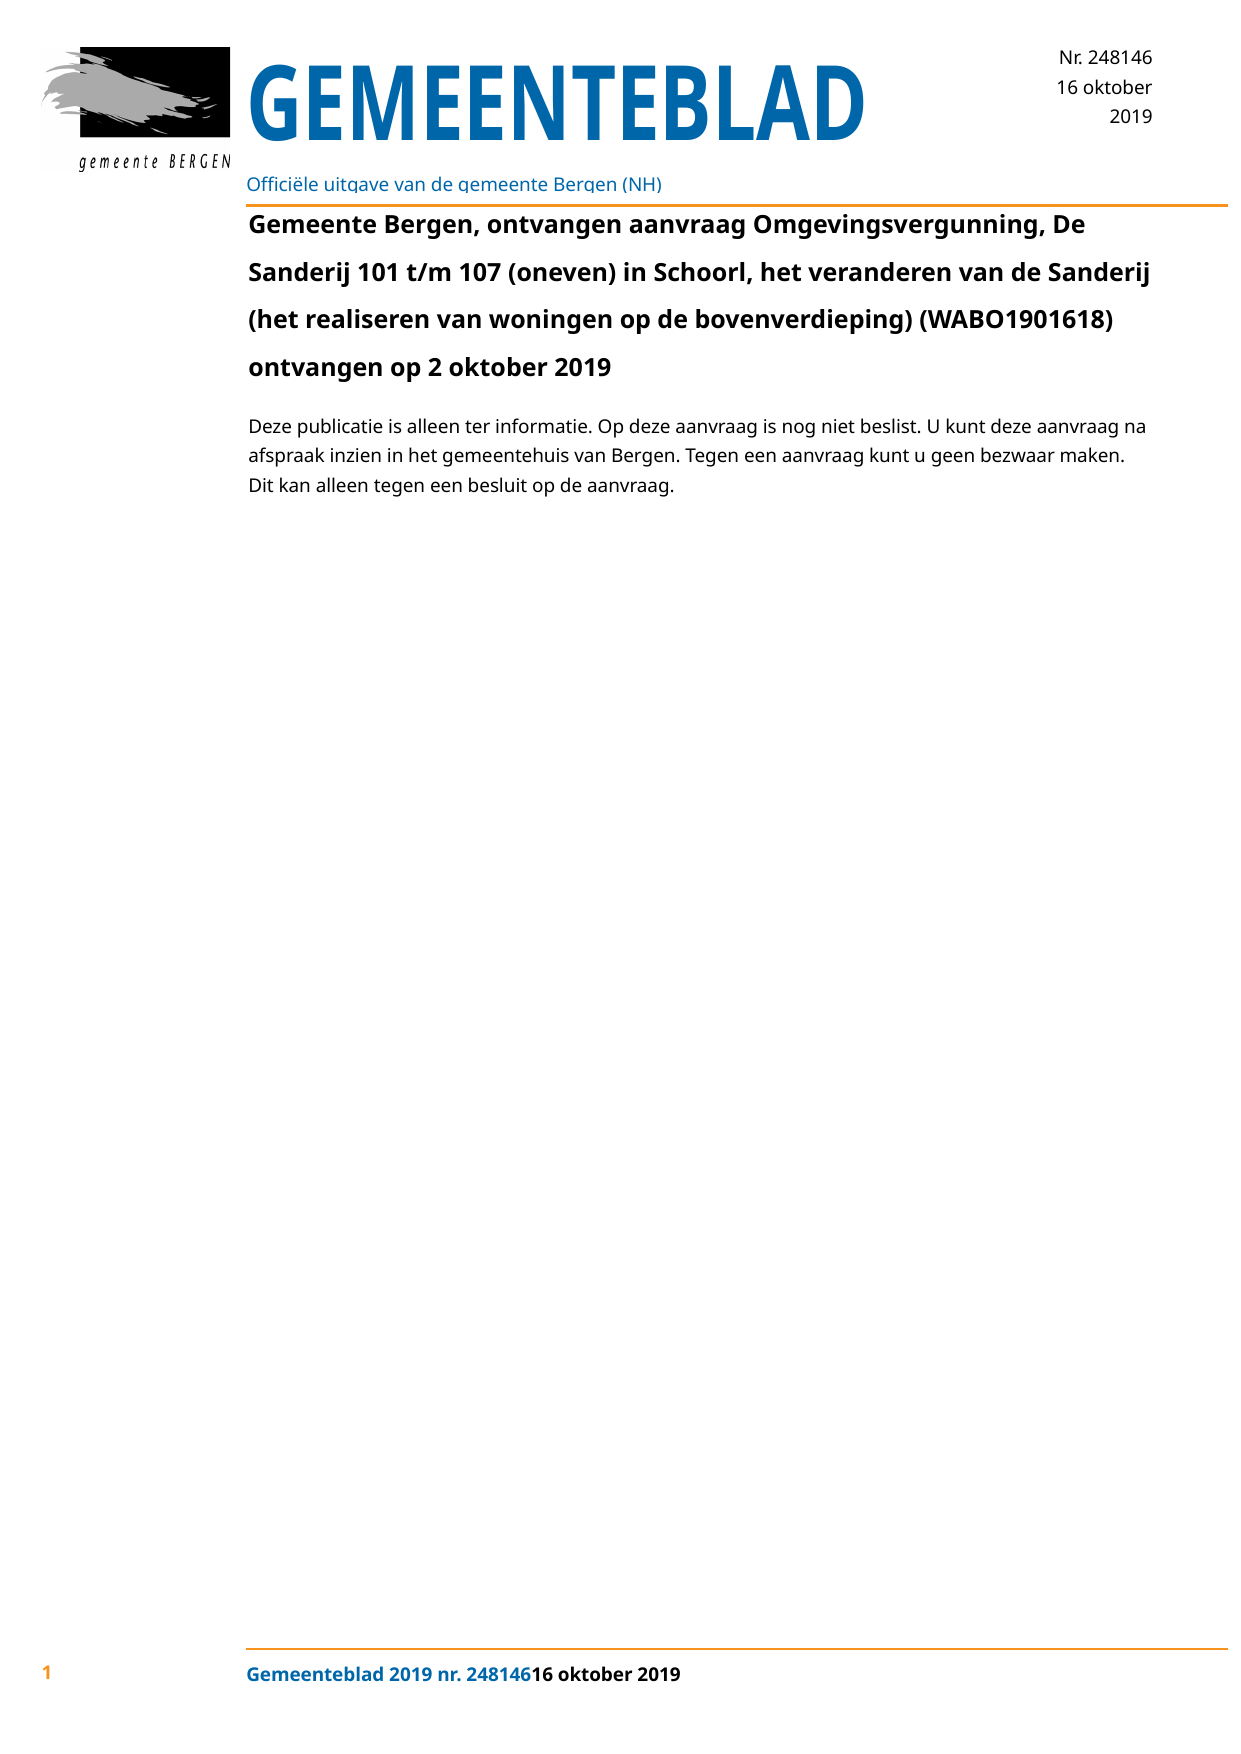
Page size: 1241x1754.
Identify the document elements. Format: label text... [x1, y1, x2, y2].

text Gemeente Bergen, ontvangen aanvraag Omgevingsvergunning, De Sanderij 101 t/m 107 (oneven) in Schoorl, het veranderen van de Sanderij (het realiseren van woningen op de bovenverdieping) (WABO1901618) ontvangen op 2 oktober 2019 [248, 207, 1152, 384]
text Deze publicatie is alleen ter informatie. Op deze aanvraag is nog niet beslist. U kunt deze aanvraag na afspraak inzien in het gemeentehuis van Bergen. Tegen een aanvraag kunt u geen bezwaar maken. Dit kan alleen tegen een besluit op de aanvraag. [248, 413, 1152, 498]
picture [41, 47, 231, 172]
